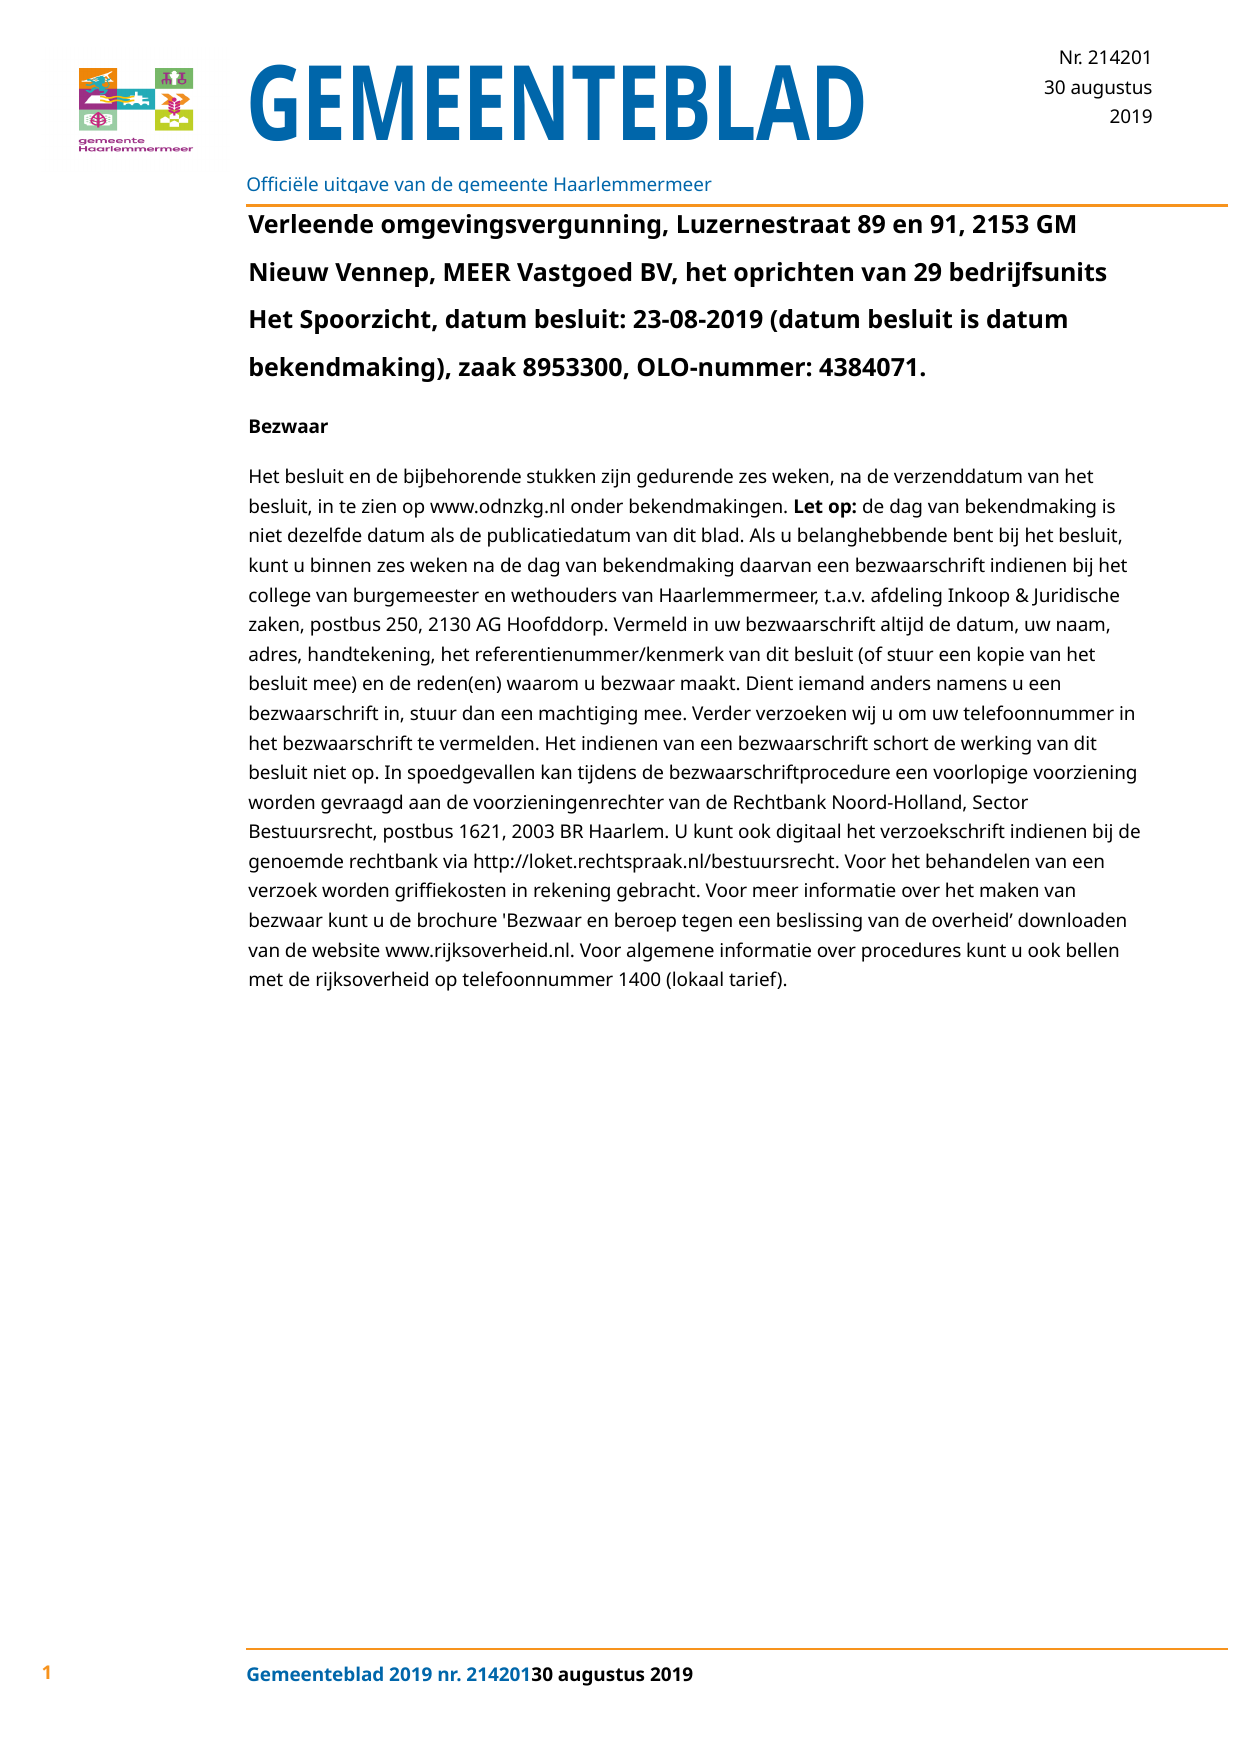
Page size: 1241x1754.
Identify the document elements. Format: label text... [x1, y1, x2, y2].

text Bezwaar [248, 413, 1152, 439]
picture [41, 47, 231, 172]
text Het besluit en de bijbehorende stukken zijn gedurende zes weken, na de verzenddatum van het besluit, in te zien op www.odnzkg.nl onder bekendmakingen. Let op: de dag van bekendmaking is niet dezelfde datum als de publicatiedatum van dit blad. Als u belanghebbende bent bij het besluit, kunt u binnen zes weken na de dag van bekendmaking daarvan een bezwaarschrift indienen bij het college van burgemeester en wethouders van Haarlemmermeer, t.a.v. afdeling Inkoop & Juridische zaken, postbus 250, 2130 AG Hoofddorp. Vermeld in uw bezwaarschrift altijd de datum, uw naam, adres, handtekening, het referentienummer/kenmerk van dit besluit (of stuur een kopie van het besluit mee) en de reden(en) waarom u bezwaar maakt. Dient iemand anders namens u een bezwaarschrift in, stuur dan een machtiging mee. Verder verzoeken wij u om uw telefoonnummer in het bezwaarschrift te vermelden. Het indienen van een bezwaarschrift schort de werking van dit besluit niet op. In spoedgevallen kan tijdens de bezwaarschriftprocedure een voorlopige voorziening worden gevraagd aan de voorzieningenrechter van de Rechtbank Noord-Holland, Sector Bestuursrecht, postbus 1621, 2003 BR Haarlem. U kunt ook digitaal het verzoekschrift indienen bij de genoemde rechtbank via http://loket.rechtspraak.nl/bestuursrecht. Voor het behandelen van een verzoek worden griffiekosten in rekening gebracht. Voor meer informatie over het maken van bezwaar kunt u de brochure 'Bezwaar en beroep tegen een beslissing van de overheid’ downloaden van de website www.rijksoverheid.nl. Voor algemene informatie over procedures kunt u ook bellen met de rijksoverheid op telefoonnummer 1400 (lokaal tarief). [248, 463, 1152, 992]
text Verleende omgevingsvergunning, Luzernestraat 89 en 91, 2153 GM Nieuw Vennep, MEER Vastgoed BV, het oprichten van 29 bedrijfsunits Het Spoorzicht, datum besluit: 23-08-2019 (datum besluit is datum bekendmaking), zaak 8953300, OLO-nummer: 4384071. [248, 207, 1152, 384]
